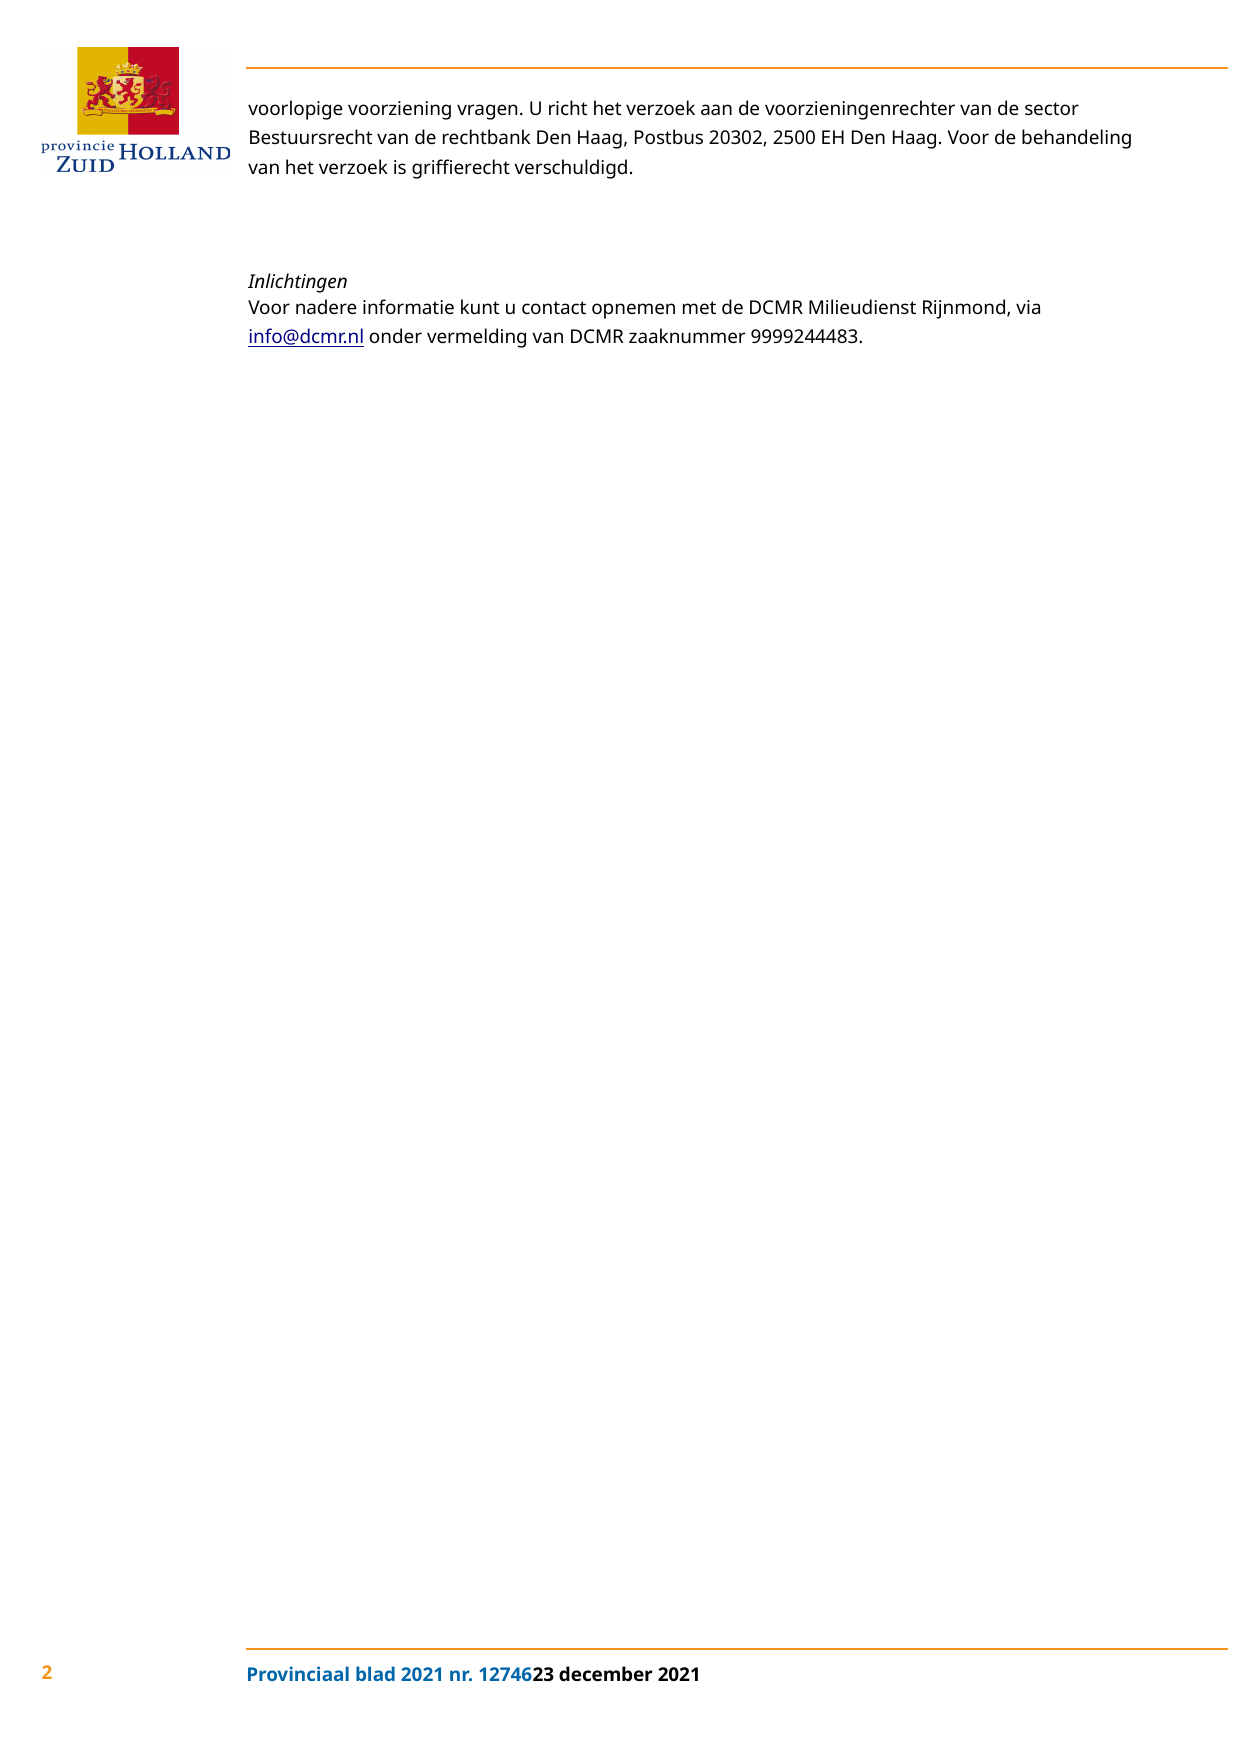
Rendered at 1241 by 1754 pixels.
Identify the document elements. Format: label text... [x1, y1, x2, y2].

text Voor nadere informatie kunt u contact opnemen met de DCMR Milieudienst Rijnmond, via info@dcmr.nl onder vermelding van DCMR zaaknummer 9999244483. [248, 294, 1152, 349]
text voorlopige voorziening vragen. U richt het verzoek aan de voorzieningenrechter van de sector Bestuursrecht van de rechtbank Den Haag, Postbus 20302, 2500 EH Den Haag. Voor de behandeling van het verzoek is griffierecht verschuldigd. [248, 95, 1152, 180]
picture [41, 47, 231, 172]
text Inlichtingen [248, 268, 1152, 294]
